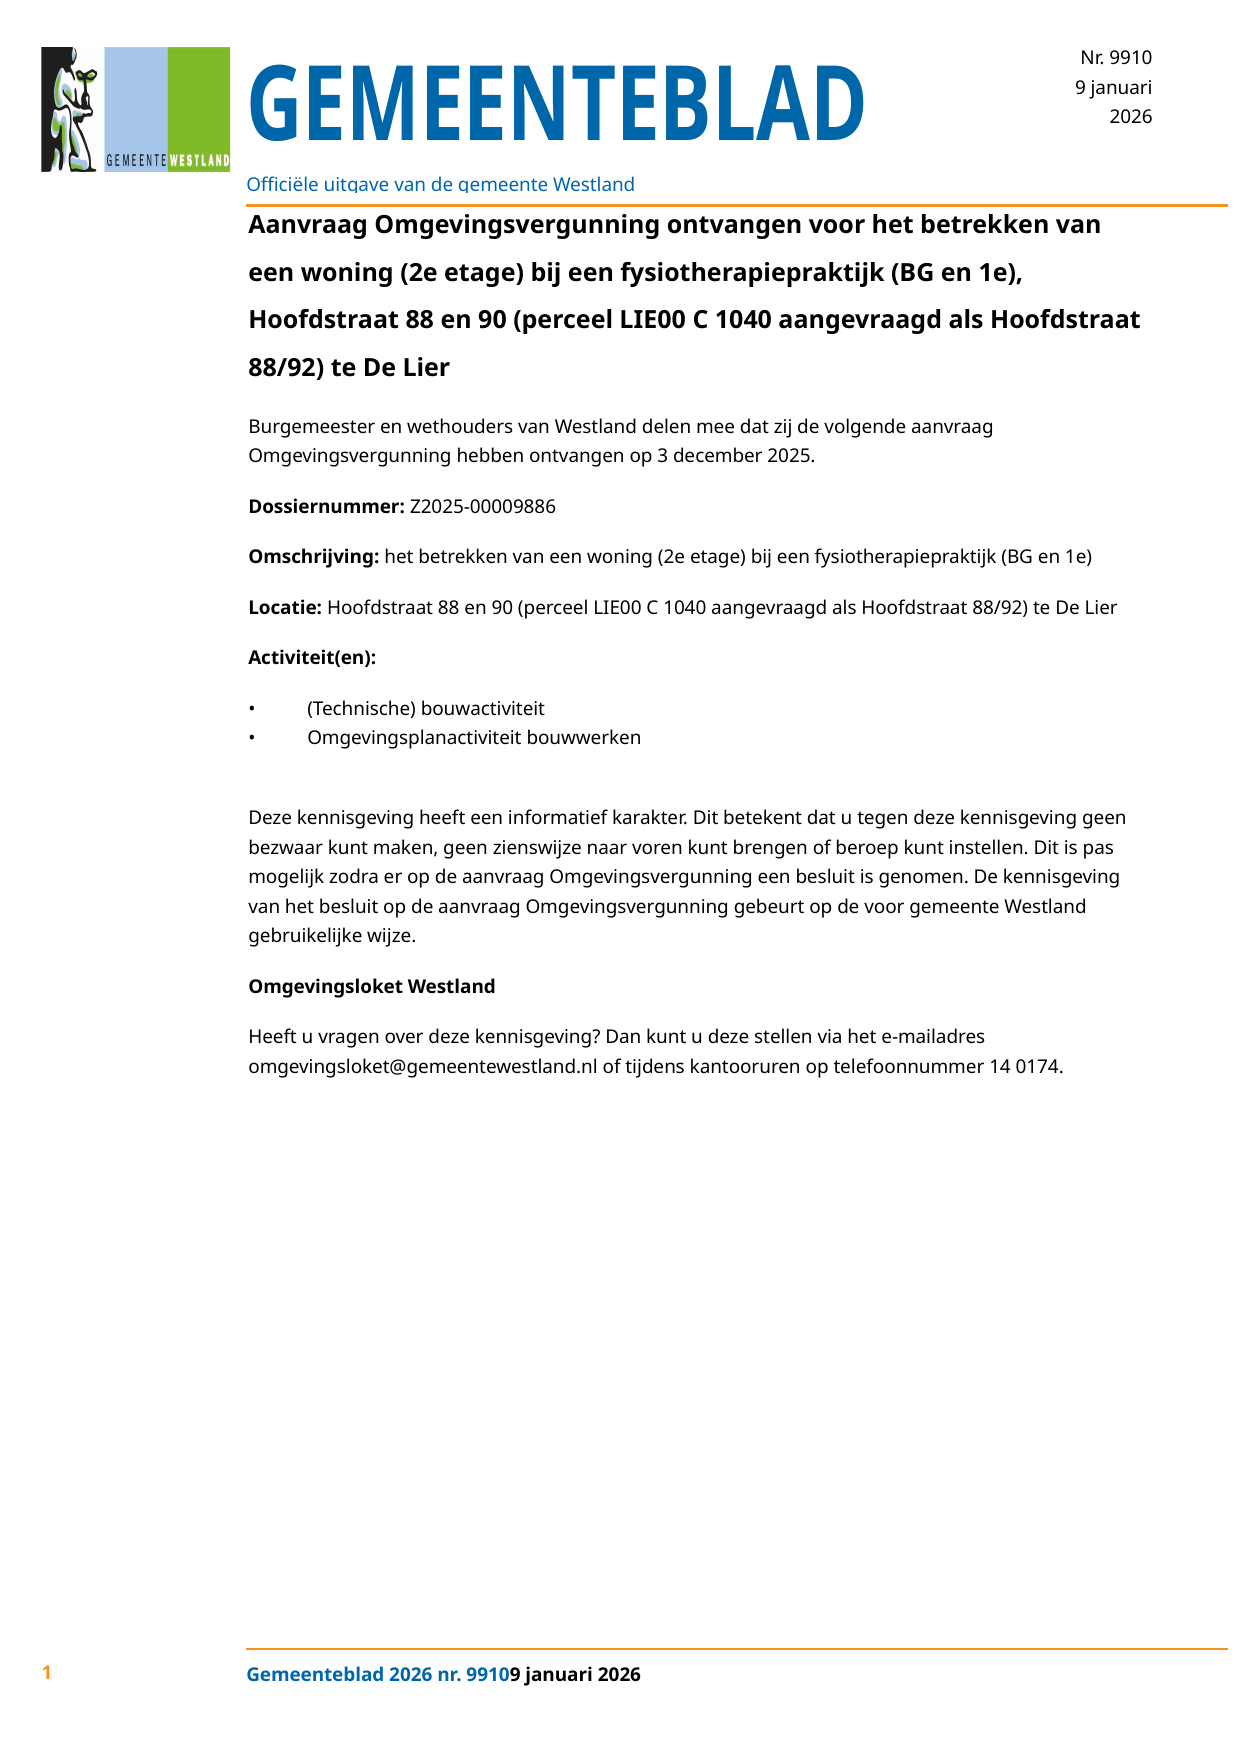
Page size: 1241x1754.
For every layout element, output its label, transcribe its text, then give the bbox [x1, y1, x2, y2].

text Aanvraag Omgevingsvergunning ontvangen voor het betrekken van een woning (2e etage) bij een fysiotherapiepraktijk (BG en 1e), Hoofdstraat 88 en 90 (perceel LIE00 C 1040 aangevraagd als Hoofdstraat 88/92) te De Lier [248, 207, 1152, 384]
text Omschrijving: het betrekken van een woning (2e etage) bij een fysiotherapiepraktijk (BG en 1e) [248, 543, 1152, 569]
text Deze kennisgeving heeft een informatief karakter. Dit betekent dat u tegen deze kennisgeving geen bezwaar kunt maken, geen zienswijze naar voren kunt brengen of beroep kunt instellen. Dit is pas mogelijk zodra er op de aanvraag Omgevingsvergunning een besluit is genomen. De kennisgeving van het besluit op de aanvraag Omgevingsvergunning gebeurt op de voor gemeente Westland gebruikelijke wijze. [248, 804, 1152, 948]
text Burgemeester en wethouders van Westland delen mee dat zij de volgende aanvraag Omgevingsvergunning hebben ontvangen op 3 december 2025. [248, 413, 1152, 468]
picture [41, 47, 231, 172]
text Heeft u vragen over deze kennisgeving? Dan kunt u deze stellen via het e-mailadres omgevingsloket@gemeentewestland.nl of tijdens kantooruren op telefoonnummer 14 0174. [248, 1023, 1152, 1079]
text Omgevingsloket Westland [248, 973, 1152, 999]
text Locatie: Hoofdstraat 88 en 90 (perceel LIE00 C 1040 aangevraagd als Hoofdstraat 88/92) te De Lier [248, 594, 1152, 620]
list Omgevingsplanactiviteit bouwwerken [248, 724, 1152, 750]
text Dossiernummer: Z2025-00009886 [248, 493, 1152, 519]
list (Technische) bouwactiviteit [248, 695, 1152, 721]
text Activiteit(en): [248, 644, 1152, 670]
